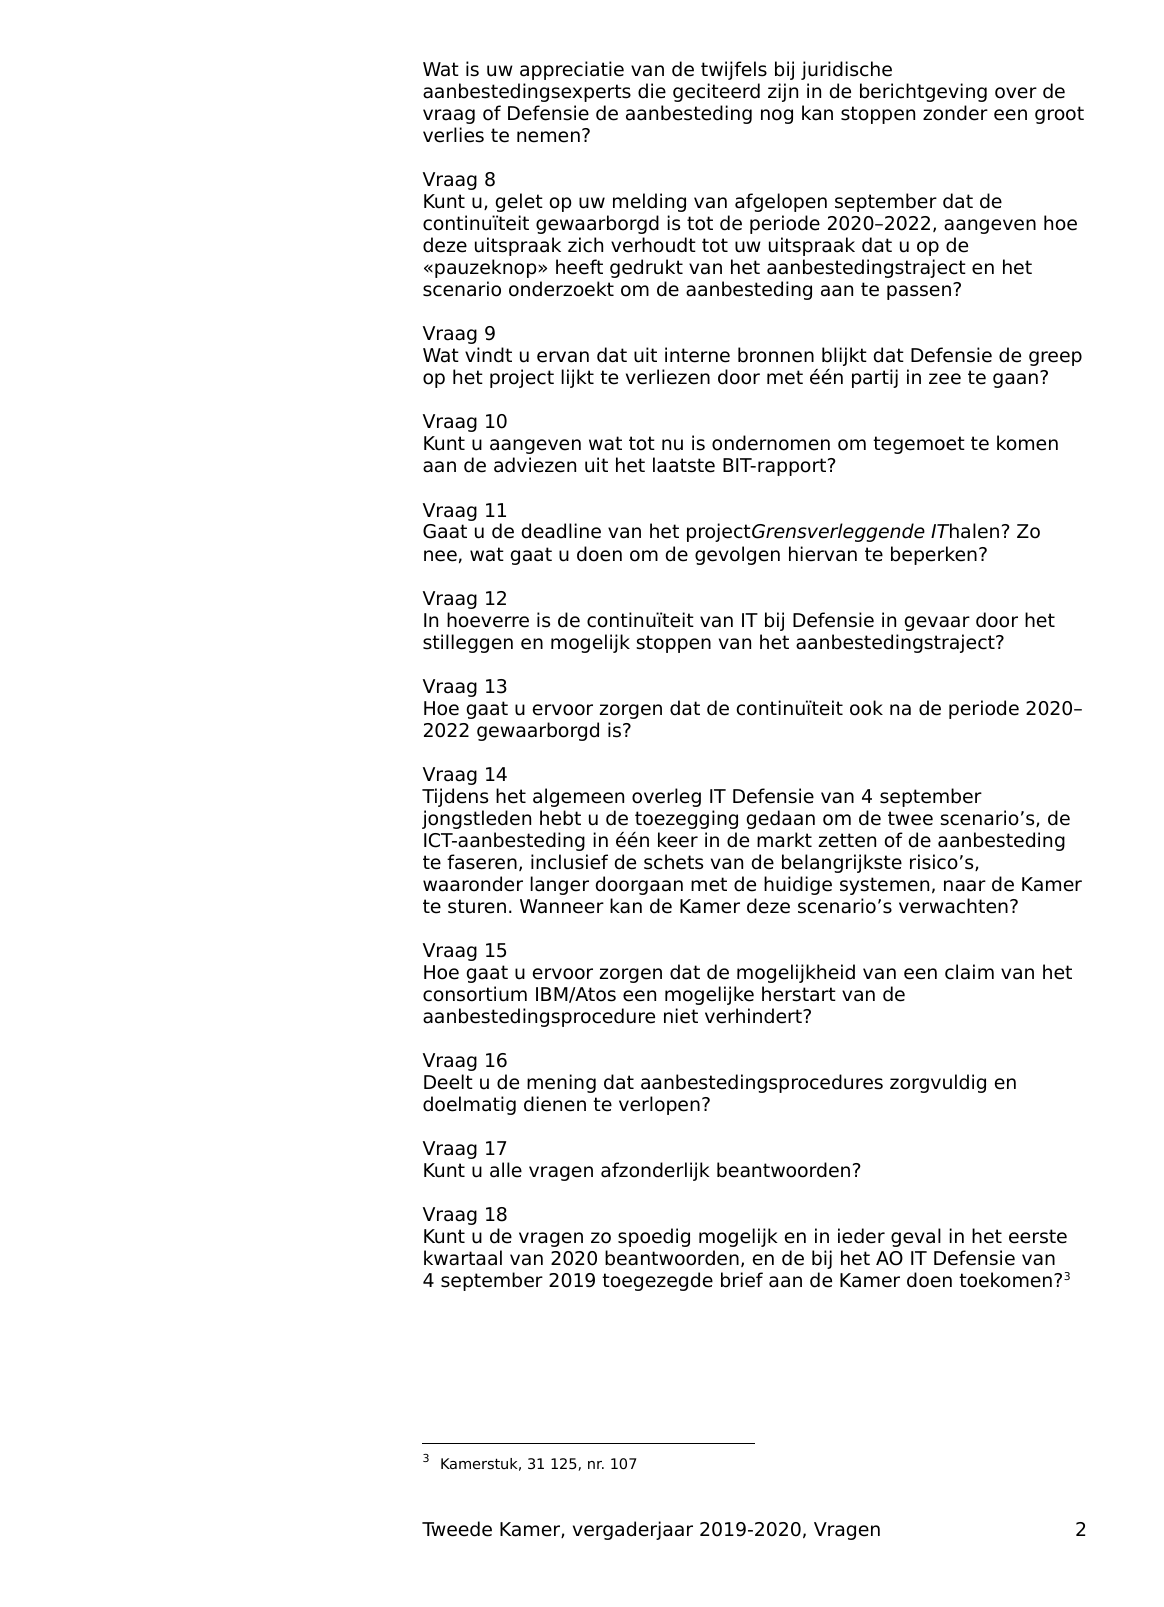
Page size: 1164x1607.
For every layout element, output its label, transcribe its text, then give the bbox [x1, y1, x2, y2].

text Kunt u alle vragen afzonderlijk beantwoorden? [422, 1160, 1087, 1182]
text Hoe gaat u ervoor zorgen dat de continuïteit ook na de periode 2020–2022 gewaarborgd is? [422, 698, 1087, 742]
text Kunt u de vragen zo spoedig mogelijk en in ieder geval in het eerste kwartaal van 2020 beantwoorden, en de bij het AO IT Defensie van 4 september 2019 toegezegde brief aan de Kamer doen toekomen? [422, 1226, 1087, 1292]
text Vraag 9 [422, 323, 1087, 345]
text Vraag 14 [422, 764, 1087, 786]
text Deelt u de mening dat aanbestedingsprocedures zorgvuldig en doelmatig dienen te verlopen? [422, 1072, 1087, 1116]
text Gaat u de deadline van het projectGrensverleggende IThalen? Zo nee, wat gaat u doen om de gevolgen hiervan te beperken? [422, 521, 1087, 565]
text Vraag 10 [422, 411, 1087, 433]
text Vraag 13 [422, 676, 1087, 698]
text In hoeverre is de continuïteit van IT bij Defensie in gevaar door het stilleggen en mogelijk stoppen van het aanbestedingstraject? [422, 609, 1087, 653]
text Wat vindt u ervan dat uit interne bronnen blijkt dat Defensie de greep op het project lijkt te verliezen door met één partij in zee te gaan? [422, 345, 1087, 389]
text Kunt u, gelet op uw melding van afgelopen september dat de continuïteit gewaarborgd is tot de periode 2020–2022, aangeven hoe deze uitspraak zich verhoudt tot uw uitspraak dat u op de «pauzeknop» heeft gedrukt van het aanbestedingstraject en het scenario onderzoekt om de aanbesteding aan te passen? [422, 191, 1087, 301]
text Vraag 16 [422, 1050, 1087, 1072]
text Kamerstuk, 31 125, nr. 107 [422, 1452, 1087, 1474]
text Vraag 12 [422, 588, 1087, 609]
text Hoe gaat u ervoor zorgen dat de mogelijkheid van een claim van het consortium IBM/Atos een mogelijke herstart van de aanbestedingsprocedure niet verhindert? [422, 962, 1087, 1028]
text Tijdens het algemeen overleg IT Defensie van 4 september jongstleden hebt u de toezegging gedaan om de twee scenario’s, de ICT-aanbesteding in één keer in de markt zetten of de aanbesteding te faseren, inclusief de schets van de belangrijkste risico’s, waaronder langer doorgaan met de huidige systemen, naar de Kamer te sturen. Wanneer kan de Kamer deze scenario’s verwachten? [422, 786, 1087, 918]
text Wat is uw appreciatie van de twijfels bij juridische aanbestedingsexperts die geciteerd zijn in de berichtgeving over de vraag of Defensie de aanbesteding nog kan stoppen zonder een groot verlies te nemen? [422, 59, 1087, 147]
text Vraag 17 [422, 1138, 1087, 1160]
text Vraag 15 [422, 940, 1087, 962]
text Vraag 18 [422, 1204, 1087, 1226]
text Kunt u aangeven wat tot nu is ondernomen om tegemoet te komen aan de adviezen uit het laatste BIT-rapport? [422, 433, 1087, 477]
text Vraag 11 [422, 499, 1087, 521]
text Vraag 8 [422, 169, 1087, 191]
